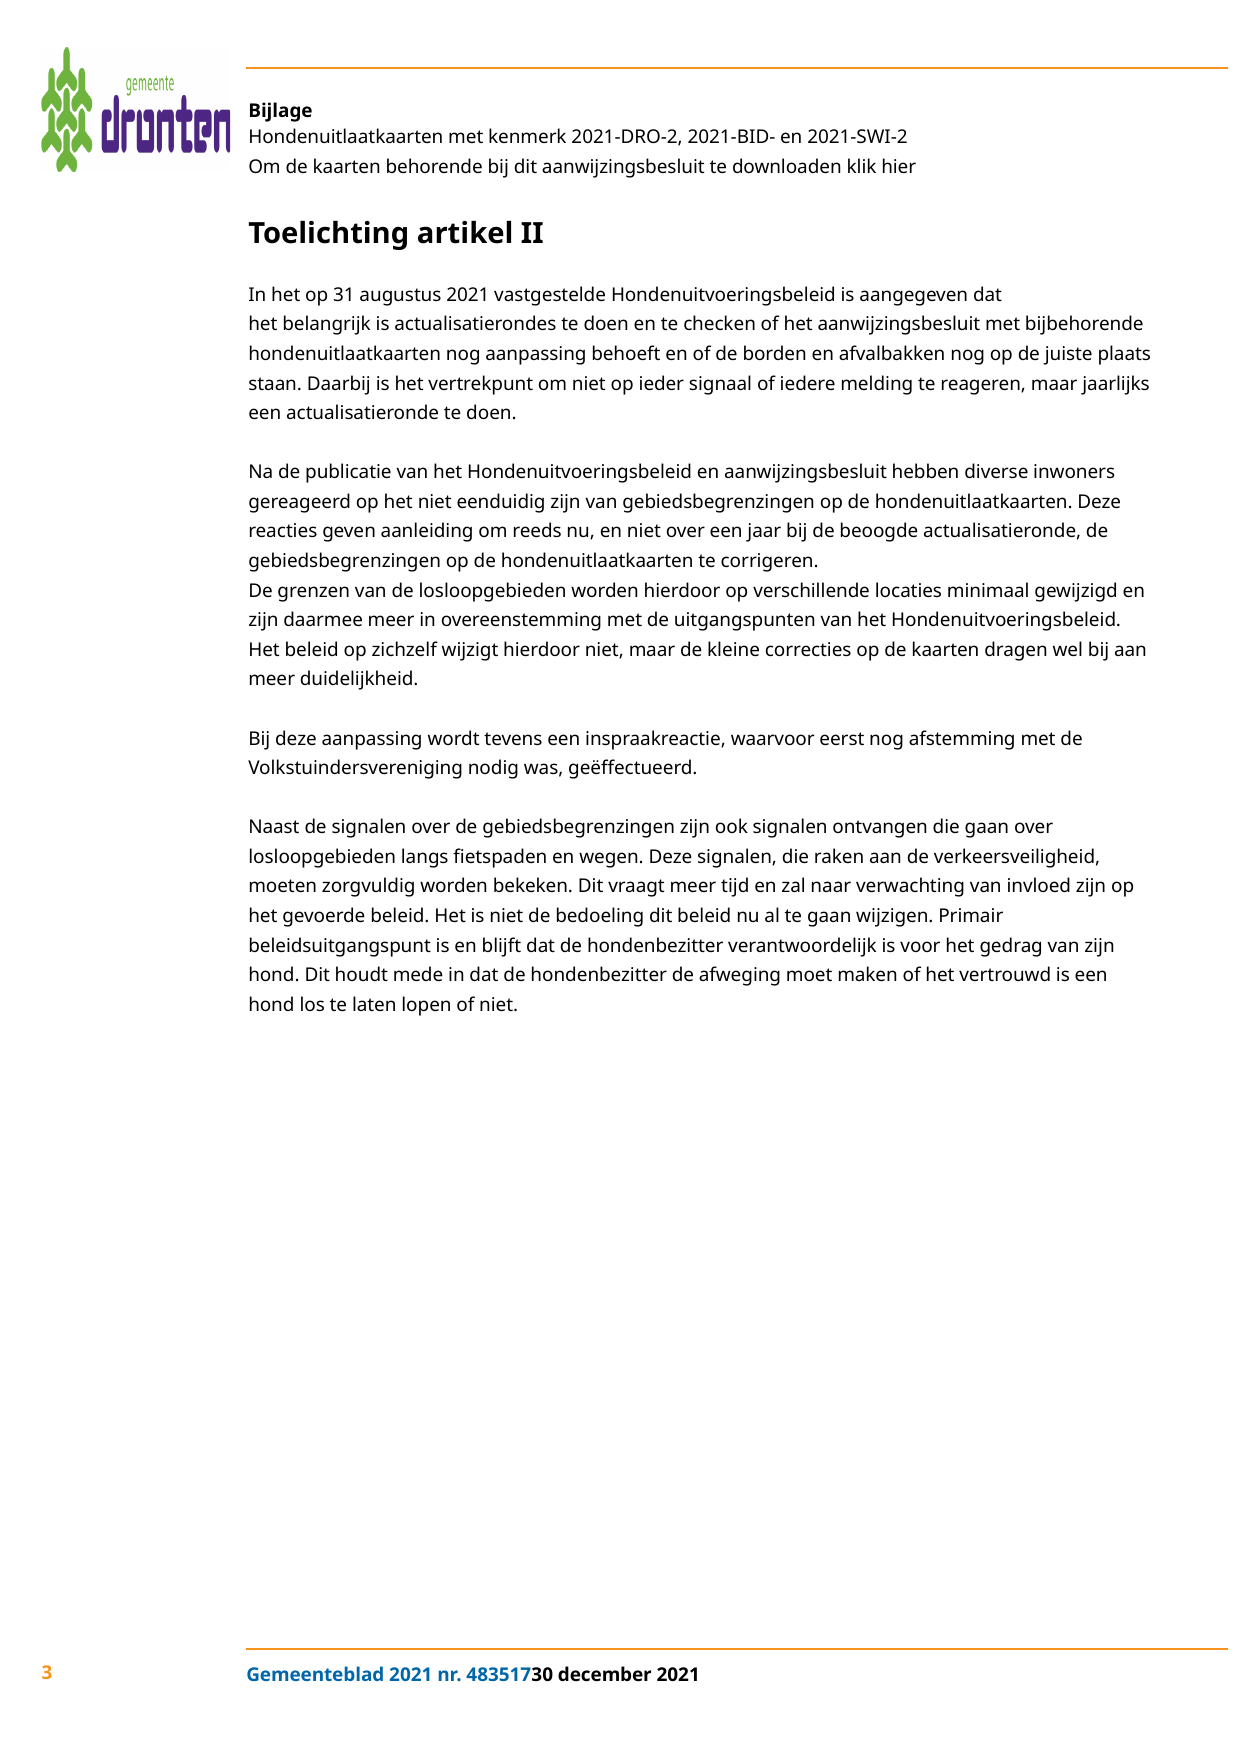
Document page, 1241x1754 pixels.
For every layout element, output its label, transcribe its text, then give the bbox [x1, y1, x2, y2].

text Bijlage [248, 95, 1152, 123]
text Om de kaarten behorende bij dit aanwijzingsbesluit te downloaden klik hier [248, 153, 1152, 179]
text Hondenuitlaatkaarten met kenmerk 2021-DRO-2, 2021-BID- en 2021-SWI-2 [248, 123, 1152, 149]
text De grenzen van de losloopgebieden worden hierdoor op verschillende locaties minimaal gewijzigd en zijn daarmee meer in overeenstemming met de uitgangspunten van het Hondenuitvoeringsbeleid. Het beleid op zichzelf wijzigt hierdoor niet, maar de kleine correcties op de kaarten dragen wel bij aan meer duidelijkheid. [248, 577, 1152, 691]
picture [41, 47, 231, 172]
text Toelichting artikel II [248, 212, 1152, 252]
text Bij deze aanpassing wordt tevens een inspraakreactie, waarvoor eerst nog afstemming met de Volkstuindersvereniging nodig was, geëffectueerd. [248, 725, 1152, 780]
text Naast de signalen over de gebiedsbegrenzingen zijn ook signalen ontvangen die gaan over losloopgebieden langs fietspaden en wegen. Deze signalen, die raken aan de verkeersveiligheid, moeten zorgvuldig worden bekeken. Dit vraagt meer tijd en zal naar verwachting van invloed zijn op het gevoerde beleid. Het is niet de bedoeling dit beleid nu al te gaan wijzigen. Primair beleidsuitgangspunt is en blijft dat de hondenbezitter verantwoordelijk is voor het gedrag van zijn hond. Dit houdt mede in dat de hondenbezitter de afweging moet maken of het vertrouwd is een hond los te laten lopen of niet. [248, 813, 1152, 1017]
text Na de publicatie van het Hondenuitvoeringsbeleid en aanwijzingsbesluit hebben diverse inwoners gereageerd op het niet eenduidig zijn van gebiedsbegrenzingen op de hondenuitlaatkaarten. Deze reacties geven aanleiding om reeds nu, en niet over een jaar bij de beoogde actualisatieronde, de gebiedsbegrenzingen op de hondenuitlaatkaarten te corrigeren. [248, 458, 1152, 573]
text In het op 31 augustus 2021 vastgestelde Hondenuitvoeringsbeleid is aangegeven dat [248, 281, 1152, 307]
text het belangrijk is actualisatierondes te doen en te checken of het aanwijzingsbesluit met bijbehorende hondenuitlaatkaarten nog aanpassing behoeft en of de borden en afvalbakken nog op de juiste plaats staan. Daarbij is het vertrekpunt om niet op ieder signaal of iedere melding te reageren, maar jaarlijks een actualisatieronde te doen. [248, 311, 1152, 425]
